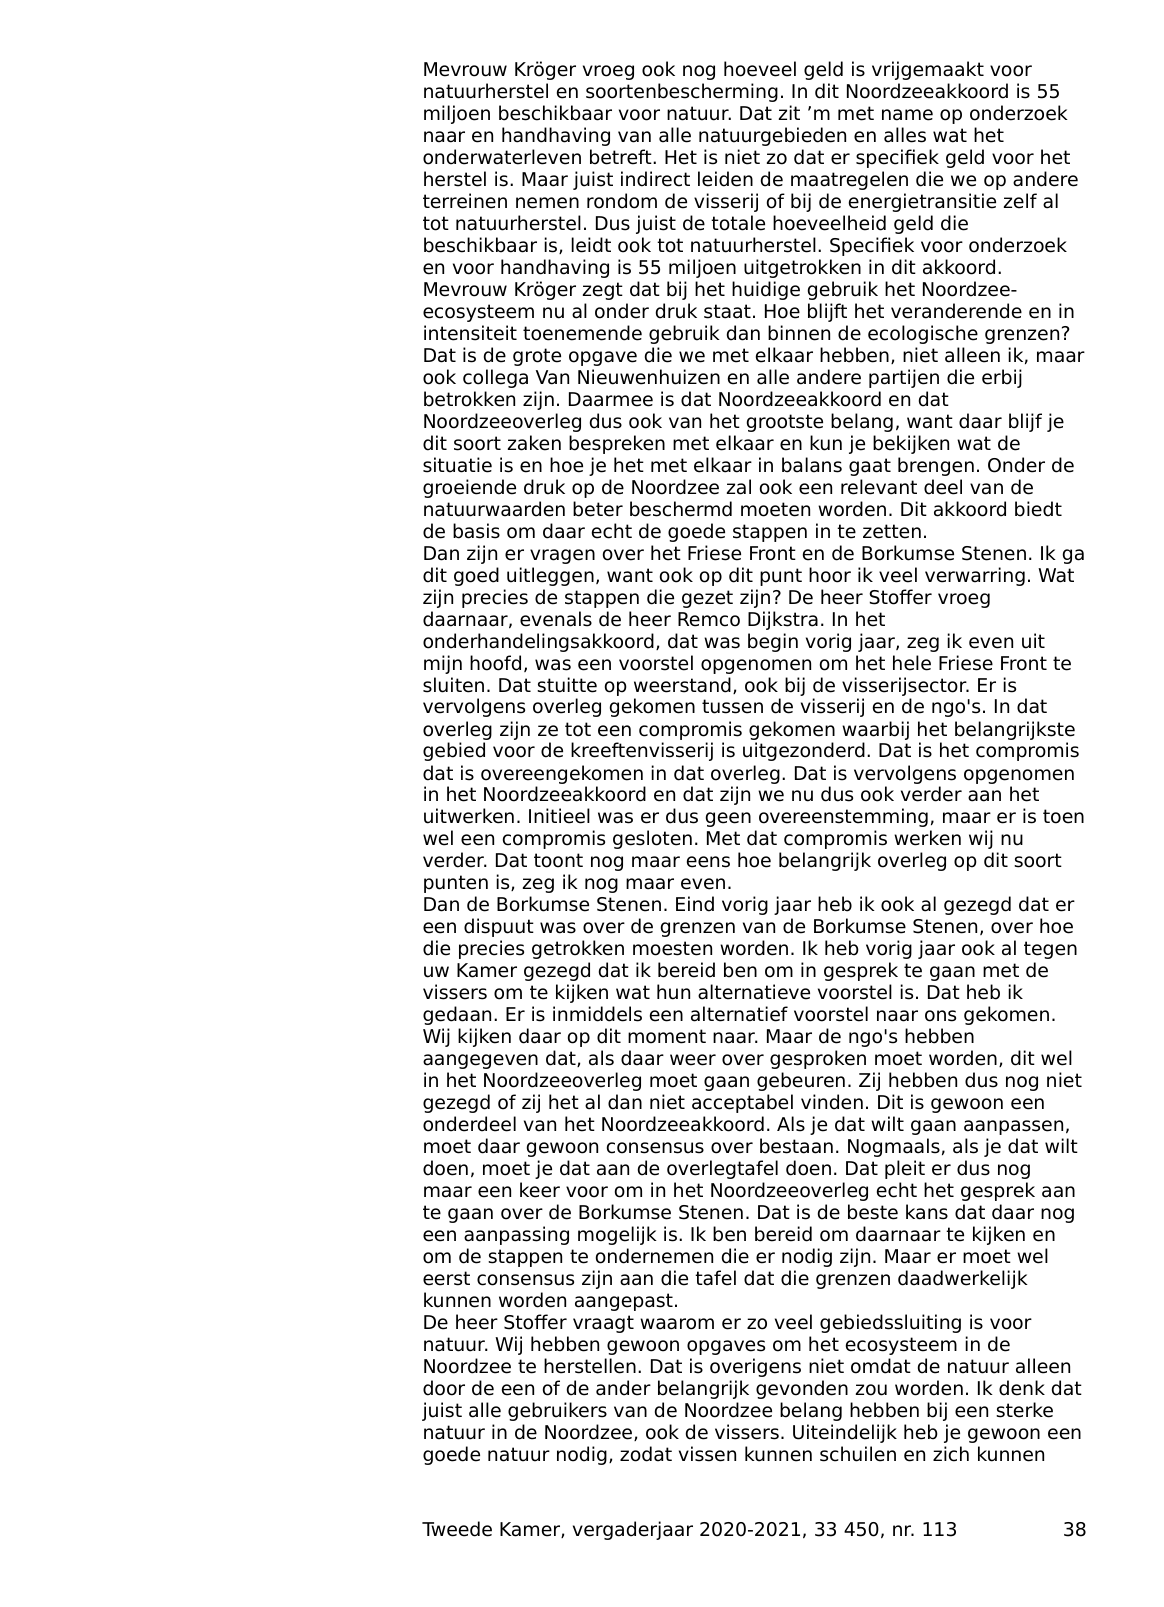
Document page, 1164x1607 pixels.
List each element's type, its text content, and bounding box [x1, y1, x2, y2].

text De heer Stoffer vraagt waarom er zo veel gebiedssluiting is voor natuur. Wij hebben gewoon opgaves om het ecosysteem in de Noordzee te herstellen. Dat is overigens niet omdat de natuur alleen door de een of de ander belangrijk gevonden zou worden. Ik denk dat juist alle gebruikers van de Noordzee belang hebben bij een sterke natuur in de Noordzee, ook de vissers. Uiteindelijk heb je gewoon een goede natuur nodig, zodat vissen kunnen schuilen en zich kunnen [422, 1312, 1087, 1466]
text Dan zijn er vragen over het Friese Front en de Borkumse Stenen. Ik ga dit goed uitleggen, want ook op dit punt hoor ik veel verwarring. Wat zijn precies de stappen die gezet zijn? De heer Stoffer vroeg daarnaar, evenals de heer Remco Dijkstra. In het onderhandelingsakkoord, dat was begin vorig jaar, zeg ik even uit mijn hoofd, was een voorstel opgenomen om het hele Friese Front te sluiten. Dat stuitte op weerstand, ook bij de visserijsector. Er is vervolgens overleg gekomen tussen de visserij en de ngo's. In dat overleg zijn ze tot een compromis gekomen waarbij het belangrijkste gebied voor de kreeftenvisserij is uitgezonderd. Dat is het compromis dat is overeengekomen in dat overleg. Dat is vervolgens opgenomen in het Noordzeeakkoord en dat zijn we nu dus ook verder aan het uitwerken. Initieel was er dus geen overeenstemming, maar er is toen wel een compromis gesloten. Met dat compromis werken wij nu verder. Dat toont nog maar eens hoe belangrijk overleg op dit soort punten is, zeg ik nog maar even. [422, 543, 1087, 894]
text Mevrouw Kröger vroeg ook nog hoeveel geld is vrijgemaakt voor natuurherstel en soortenbescherming. In dit Noordzeeakkoord is 55 miljoen beschikbaar voor natuur. Dat zit ’m met name op onderzoek naar en handhaving van alle natuurgebieden en alles wat het onderwaterleven betreft. Het is niet zo dat er specifiek geld voor het herstel is. Maar juist indirect leiden de maatregelen die we op andere terreinen nemen rondom de visserij of bij de energietransitie zelf al tot natuurherstel. Dus juist de totale hoeveelheid geld die beschikbaar is, leidt ook tot natuurherstel. Specifiek voor onderzoek en voor handhaving is 55 miljoen uitgetrokken in dit akkoord. [422, 59, 1087, 279]
text Mevrouw Kröger zegt dat bij het huidige gebruik het Noordzee-ecosysteem nu al onder druk staat. Hoe blijft het veranderende en in intensiteit toenemende gebruik dan binnen de ecologische grenzen? Dat is de grote opgave die we met elkaar hebben, niet alleen ik, maar ook collega Van Nieuwenhuizen en alle andere partijen die erbij betrokken zijn. Daarmee is dat Noordzeeakkoord en dat Noordzeeoverleg dus ook van het grootste belang, want daar blijf je dit soort zaken bespreken met elkaar en kun je bekijken wat de situatie is en hoe je het met elkaar in balans gaat brengen. Onder de groeiende druk op de Noordzee zal ook een relevant deel van de natuurwaarden beter beschermd moeten worden. Dit akkoord biedt de basis om daar echt de goede stappen in te zetten. [422, 279, 1087, 543]
text Dan de Borkumse Stenen. Eind vorig jaar heb ik ook al gezegd dat er een dispuut was over de grenzen van de Borkumse Stenen, over hoe die precies getrokken moesten worden. Ik heb vorig jaar ook al tegen uw Kamer gezegd dat ik bereid ben om in gesprek te gaan met de vissers om te kijken wat hun alternatieve voorstel is. Dat heb ik gedaan. Er is inmiddels een alternatief voorstel naar ons gekomen. Wij kijken daar op dit moment naar. Maar de ngo's hebben aangegeven dat, als daar weer over gesproken moet worden, dit wel in het Noordzeeoverleg moet gaan gebeuren. Zij hebben dus nog niet gezegd of zij het al dan niet acceptabel vinden. Dit is gewoon een onderdeel van het Noordzeeakkoord. Als je dat wilt gaan aanpassen, moet daar gewoon consensus over bestaan. Nogmaals, als je dat wilt doen, moet je dat aan de overlegtafel doen. Dat pleit er dus nog maar een keer voor om in het Noordzeeoverleg echt het gesprek aan te gaan over de Borkumse Stenen. Dat is de beste kans dat daar nog een aanpassing mogelijk is. Ik ben bereid om daarnaar te kijken en om de stappen te ondernemen die er nodig zijn. Maar er moet wel eerst consensus zijn aan die tafel dat die grenzen daadwerkelijk kunnen worden aangepast. [422, 894, 1087, 1312]
